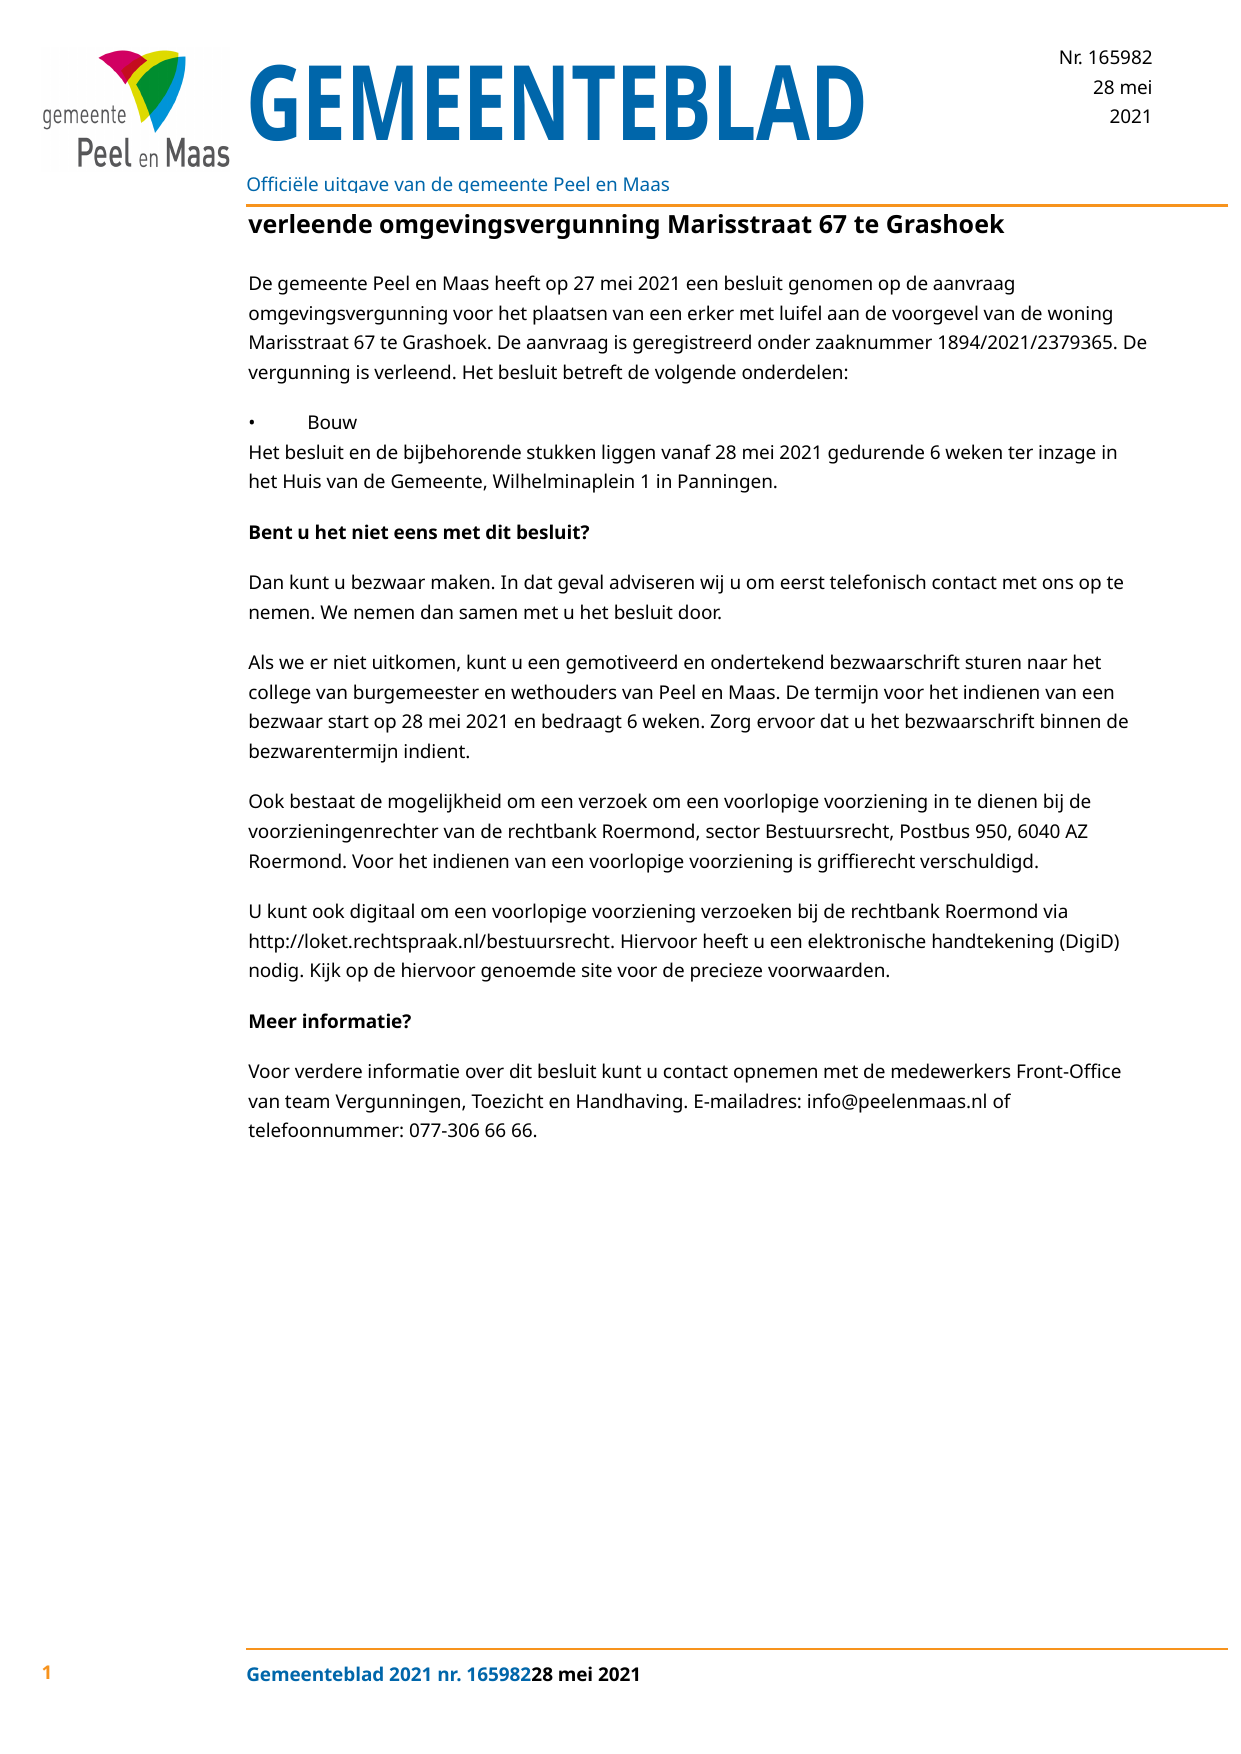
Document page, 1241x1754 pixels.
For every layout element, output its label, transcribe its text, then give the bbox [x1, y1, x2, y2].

text verleende omgevingsvergunning Marisstraat 67 te Grashoek [248, 207, 1152, 241]
text Voor verdere informatie over dit besluit kunt u contact opnemen met de medewerkers Front-Office van team Vergunningen, Toezicht en Handhaving. E-mailadres: info@peelenmaas.nl of telefoonnummer: 077-306 66 66. [248, 1058, 1152, 1143]
text Dan kunt u bezwaar maken. In dat geval adviseren wij u om eerst telefonisch contact met ons op te nemen. We nemen dan samen met u het besluit door. [248, 569, 1152, 625]
picture [41, 47, 231, 172]
text Ook bestaat de mogelijkheid om een verzoek om een voorlopige voorziening in te dienen bij de voorzieningenrechter van de rechtbank Roermond, sector Bestuursrecht, Postbus 950, 6040 AZ Roermond. Voor het indienen van een voorlopige voorziening is griffierecht verschuldigd. [248, 789, 1152, 873]
text Het besluit en de bijbehorende stukken liggen vanaf 28 mei 2021 gedurende 6 weken ter inzage in het Huis van de Gemeente, Wilhelminaplein 1 in Panningen. [248, 439, 1152, 494]
text Als we er niet uitkomen, kunt u een gemotiveerd en ondertekend bezwaarschrift sturen naar het college van burgemeester en wethouders van Peel en Maas. De termijn voor het indienen van een bezwaar start op 28 mei 2021 en bedraagt 6 weken. Zorg ervoor dat u het bezwaarschrift binnen de bezwarentermijn indient. [248, 649, 1152, 764]
text U kunt ook digitaal om een voorlopige voorziening verzoeken bij de rechtbank Roermond via http://loket.rechtspraak.nl/bestuursrecht. Hiervoor heeft u een elektronische handtekening (DigiD) nodig. Kijk op de hiervoor genoemde site voor de precieze voorwaarden. [248, 898, 1152, 983]
text De gemeente Peel en Maas heeft op 27 mei 2021 een besluit genomen op de aanvraag omgevingsvergunning voor het plaatsen van een erker met luifel aan de voorgevel van de woning Marisstraat 67 te Grashoek. De aanvraag is geregistreerd onder zaaknummer 1894/2021/2379365. De vergunning is verleend. Het besluit betreft de volgende onderdelen: [248, 270, 1152, 385]
text Meer informatie? [248, 1008, 1152, 1033]
text Bent u het niet eens met dit besluit? [248, 519, 1152, 545]
list Bouw [248, 409, 1152, 435]
